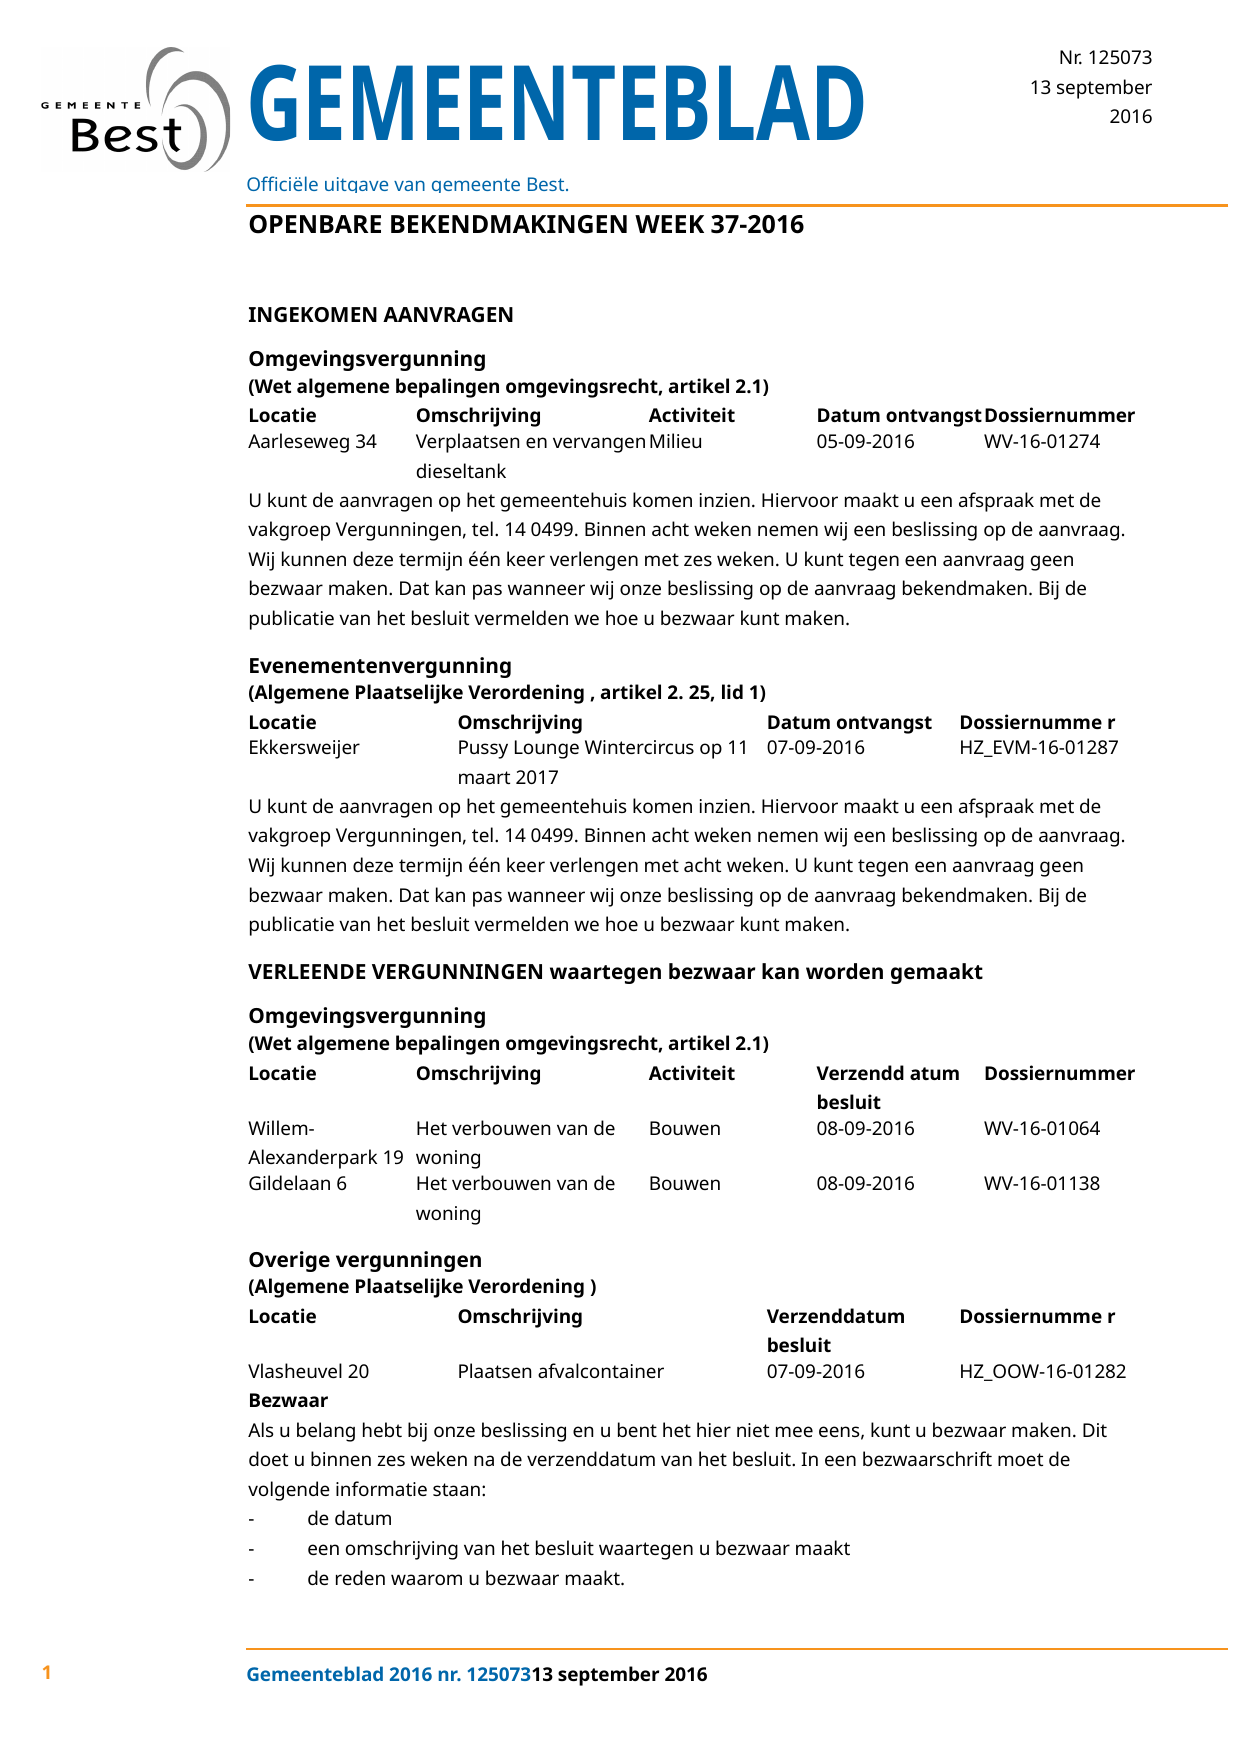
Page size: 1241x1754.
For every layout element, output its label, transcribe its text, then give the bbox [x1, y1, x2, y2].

table_cell WV-16-01138 [984, 1170, 1152, 1226]
table_cell Bouwen [649, 1115, 816, 1170]
table_header Omschrijving [416, 1060, 649, 1115]
table_cell 05-09-2016 [816, 428, 984, 483]
table_cell Vlasheuvel 20 [248, 1358, 457, 1384]
table_cell Het verbouwen van de woning [416, 1170, 649, 1226]
table_header Omschrijving [416, 403, 649, 428]
table_header Locatie [248, 403, 416, 428]
text U kunt de aanvragen op het gemeentehuis komen inzien. Hiervoor maakt u een afspraak met de vakgroep Vergunningen, tel. 14 0499. Binnen acht weken nemen wij een beslissing op de aanvraag. Wij kunnen deze termijn één keer verlengen met zes weken. U kunt tegen een aanvraag geen bezwaar maken. Dat kan pas wanneer wij onze beslissing op de aanvraag bekendmaken. Bij de publicatie van het besluit vermelden we hoe u bezwaar kunt maken. [248, 487, 1152, 631]
table_cell Bouwen [649, 1170, 816, 1226]
table_cell Pussy Lounge Wintercircus op 11 maart 2017 [457, 735, 767, 790]
table_header Dossiernummer [984, 403, 1152, 428]
text (Wet algemene bepalingen omgevingsrecht, artikel 2.1) [248, 373, 1152, 398]
text Omgevingsvergunning [248, 344, 1152, 373]
table_cell Gildelaan 6 [248, 1170, 416, 1226]
table_header Datum ontvangst [816, 403, 984, 428]
text INGEKOMEN AANVRAGEN [248, 300, 1152, 328]
text (Wet algemene bepalingen omgevingsrecht, artikel 2.1) [248, 1030, 1152, 1056]
table_cell Ekkersweijer [248, 735, 457, 790]
table_cell 07-09-2016 [767, 1358, 959, 1384]
table_cell 08-09-2016 [816, 1115, 984, 1170]
text (Algemene Plaatselijke Verordening ) [248, 1273, 1152, 1299]
table_cell HZ_OOW-16-01282 [959, 1358, 1152, 1384]
table_header Omschrijving [457, 709, 767, 734]
text Omgevingsvergunning [248, 1002, 1152, 1030]
table_cell Aarleseweg 34 [248, 428, 416, 483]
table_cell HZ_EVM-16-01287 [959, 735, 1152, 790]
table_header Activiteit [649, 1060, 816, 1115]
table_cell 07-09-2016 [767, 735, 959, 790]
list de datum [248, 1506, 1152, 1531]
text Evenementenvergunning [248, 651, 1152, 679]
table_header Locatie [248, 709, 457, 734]
table_cell WV-16-01274 [984, 428, 1152, 483]
list een omschrijving van het besluit waartegen u bezwaar maakt [248, 1535, 1152, 1561]
text VERLEENDE VERGUNNINGEN waartegen bezwaar kan worden gemaakt [248, 957, 1152, 986]
table_header Datum ontvangst [767, 709, 959, 734]
table_header Verzendd atum besluit [816, 1060, 984, 1115]
text OPENBARE BEKENDMAKINGEN WEEK 37-2016 [248, 207, 1152, 241]
table_cell Milieu [649, 428, 816, 483]
text U kunt de aanvragen op het gemeentehuis komen inzien. Hiervoor maakt u een afspraak met de vakgroep Vergunningen, tel. 14 0499. Binnen acht weken nemen wij een beslissing op de aanvraag. Wij kunnen deze termijn één keer verlengen met acht weken. U kunt tegen een aanvraag geen bezwaar maken. Dat kan pas wanneer wij onze beslissing op de aanvraag bekendmaken. Bij de publicatie van het besluit vermelden we hoe u bezwaar kunt maken. [248, 793, 1152, 937]
table_header Locatie [248, 1303, 457, 1358]
table_cell Het verbouwen van de woning [416, 1115, 649, 1170]
table_header Locatie [248, 1060, 416, 1115]
table_header Verzenddatum besluit [767, 1303, 959, 1358]
text Als u belang hebt bij onze beslissing en u bent het hier niet mee eens, kunt u bezwaar maken. Dit doet u binnen zes weken na de verzenddatum van het besluit. In een bezwaarschrift moet de volgende informatie staan: [248, 1417, 1152, 1502]
table_cell Verplaatsen en vervangen dieseltank [416, 428, 649, 483]
picture [41, 47, 231, 172]
table_header Activiteit [649, 403, 816, 428]
table_header Dossiernumme r [959, 1303, 1152, 1358]
table_header Dossiernummer [984, 1060, 1152, 1115]
table_cell WV-16-01064 [984, 1115, 1152, 1170]
text Bezwaar [248, 1387, 1152, 1413]
table_cell 08-09-2016 [816, 1170, 984, 1226]
table_cell Plaatsen afvalcontainer [457, 1358, 767, 1384]
table_header Omschrijving [457, 1303, 767, 1358]
table_cell Willem-Alexanderpark 19 [248, 1115, 416, 1170]
table_header Dossiernumme r [959, 709, 1152, 734]
text (Algemene Plaatselijke Verordening , artikel 2. 25, lid 1) [248, 679, 1152, 705]
list de reden waarom u bezwaar maakt. [248, 1565, 1152, 1591]
text Overige vergunningen [248, 1245, 1152, 1273]
